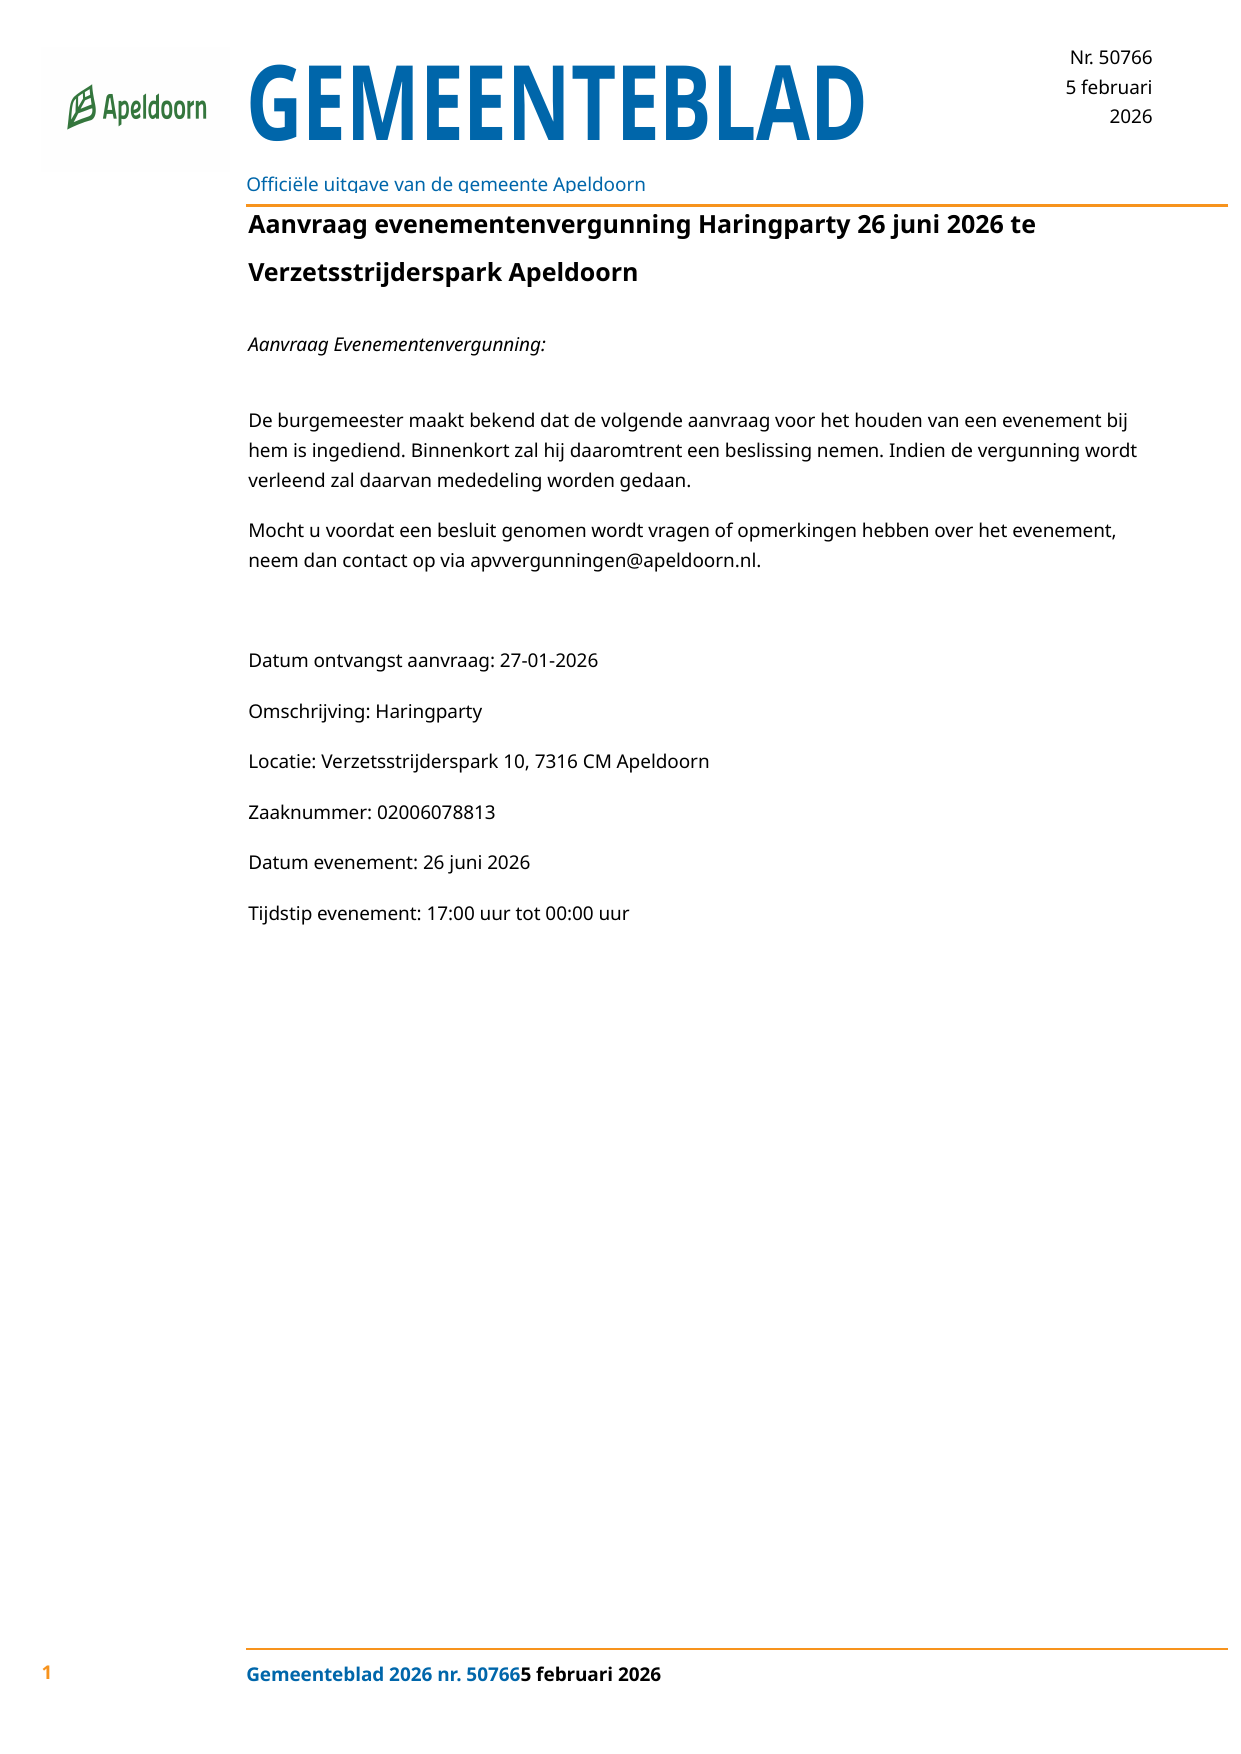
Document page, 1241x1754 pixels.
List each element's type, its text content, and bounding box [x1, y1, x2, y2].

text Aanvraag Evenementenvergunning: [248, 331, 1152, 357]
text Mocht u voordat een besluit genomen wordt vragen of opmerkingen hebben over het evenement, neem dan contact op via apvvergunningen@apeldoorn.nl. [248, 517, 1152, 572]
text Tijdstip evenement: 17:00 uur tot 00:00 uur [248, 900, 1152, 925]
text Locatie: Verzetsstrijderspark 10, 7316 CM Apeldoorn [248, 748, 1152, 774]
text Omschrijving: Haringparty [248, 698, 1152, 724]
text Datum evenement: 26 juni 2026 [248, 849, 1152, 875]
text Datum ontvangst aanvraag: 27-01-2026 [248, 648, 1152, 673]
picture [41, 47, 231, 172]
text Aanvraag evenementenvergunning Haringparty 26 juni 2026 te Verzetsstrijderspark Apeldoorn [248, 207, 1152, 288]
text De burgemeester maakt bekend dat de volgende aanvraag voor het houden van een evenement bij hem is ingediend. Binnenkort zal hij daaromtrent een beslissing nemen. Indien de vergunning wordt verleend zal daarvan mededeling worden gedaan. [248, 408, 1152, 492]
text Zaaknummer: 02006078813 [248, 799, 1152, 824]
